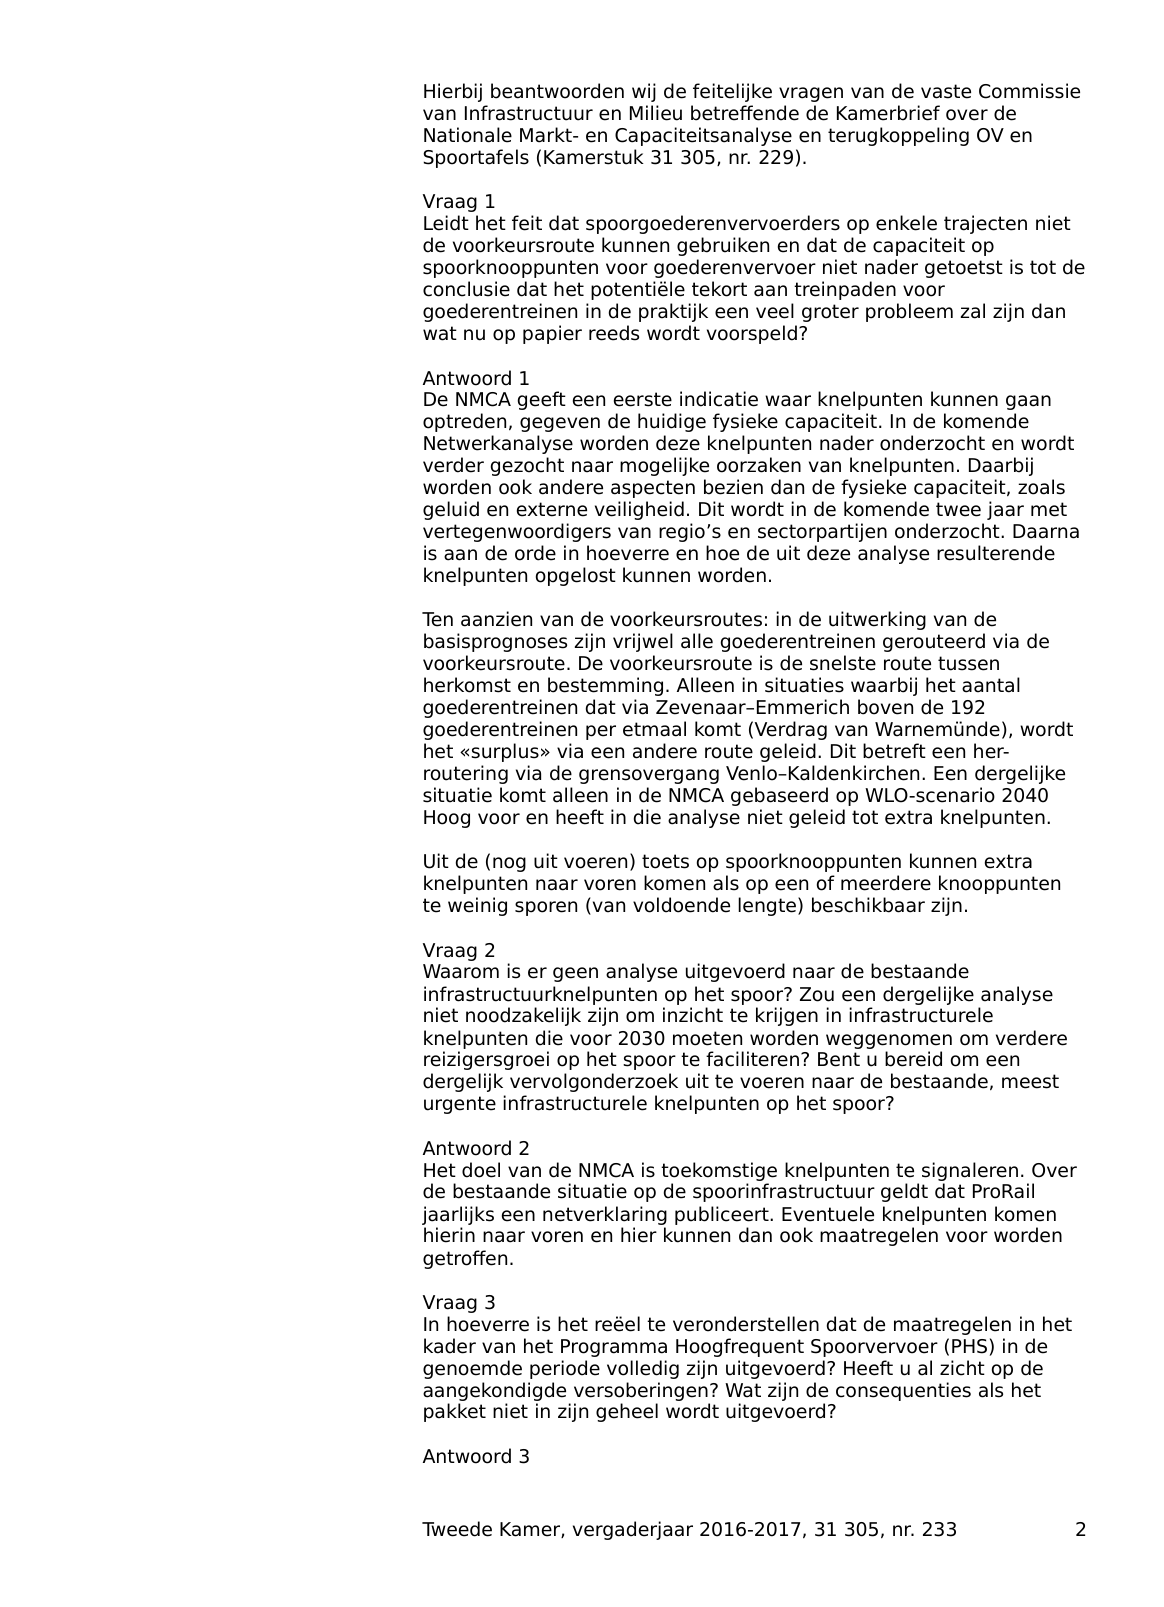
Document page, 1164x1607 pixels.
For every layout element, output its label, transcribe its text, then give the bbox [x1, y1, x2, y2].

text Leidt het feit dat spoorgoederenvervoerders op enkele trajecten niet de voorkeursroute kunnen gebruiken en dat de capaciteit op spoorknooppunten voor goederenvervoer niet nader getoetst is tot de conclusie dat het potentiële tekort aan treinpaden voor goederentreinen in de praktijk een veel groter probleem zal zijn dan wat nu op papier reeds wordt voorspeld? [422, 213, 1087, 345]
text Waarom is er geen analyse uitgevoerd naar de bestaande infrastructuurknelpunten op het spoor? Zou een dergelijke analyse niet noodzakelijk zijn om inzicht te krijgen in infrastructurele knelpunten die voor 2030 moeten worden weggenomen om verdere reizigersgroei op het spoor te faciliteren? Bent u bereid om een dergelijk vervolgonderzoek uit te voeren naar de bestaande, meest urgente infrastructurele knelpunten op het spoor? [422, 961, 1087, 1115]
text Uit de (nog uit voeren) toets op spoorknooppunten kunnen extra knelpunten naar voren komen als op een of meerdere knooppunten te weinig sporen (van voldoende lengte) beschikbaar zijn. [422, 851, 1087, 917]
text Ten aanzien van de voorkeursroutes: in de uitwerking van de basisprognoses zijn vrijwel alle goederentreinen gerouteerd via de voorkeursroute. De voorkeursroute is de snelste route tussen herkomst en bestemming. Alleen in situaties waarbij het aantal goederentreinen dat via Zevenaar–Emmerich boven de 192 goederentreinen per etmaal komt (Verdrag van Warnemünde), wordt het «surplus» via een andere route geleid. Dit betreft een her-routering via de grensovergang Venlo–Kaldenkirchen. Een dergelijke situatie komt alleen in de NMCA gebaseerd op WLO-scenario 2040 Hoog voor en heeft in die analyse niet geleid tot extra knelpunten. [422, 609, 1087, 829]
text De NMCA geeft een eerste indicatie waar knelpunten kunnen gaan optreden, gegeven de huidige fysieke capaciteit. In de komende Netwerkanalyse worden deze knelpunten nader onderzocht en wordt verder gezocht naar mogelijke oorzaken van knelpunten. Daarbij worden ook andere aspecten bezien dan de fysieke capaciteit, zoals geluid en externe veiligheid. Dit wordt in de komende twee jaar met vertegenwoordigers van regio’s en sectorpartijen onderzocht. Daarna is aan de orde in hoeverre en hoe de uit deze analyse resulterende knelpunten opgelost kunnen worden. [422, 389, 1087, 587]
text Antwoord 3 [422, 1446, 1087, 1468]
text Antwoord 1 [422, 367, 1087, 389]
text In hoeverre is het reëel te veronderstellen dat de maatregelen in het kader van het Programma Hoogfrequent Spoorvervoer (PHS) in de genoemde periode volledig zijn uitgevoerd? Heeft u al zicht op de aangekondigde versoberingen? Wat zijn de consequenties als het pakket niet in zijn geheel wordt uitgevoerd? [422, 1313, 1087, 1423]
text Vraag 3 [422, 1292, 1087, 1313]
text Hierbij beantwoorden wij de feitelijke vragen van de vaste Commissie van Infrastructuur en Milieu betreffende de Kamerbrief over de Nationale Markt- en Capaciteitsanalyse en terugkoppeling OV en Spoortafels (Kamerstuk 31 305, nr. 229). [422, 81, 1087, 169]
text Vraag 1 [422, 191, 1087, 213]
text Vraag 2 [422, 939, 1087, 961]
text Het doel van de NMCA is toekomstige knelpunten te signaleren. Over de bestaande situatie op de spoorinfrastructuur geldt dat ProRail jaarlijks een netverklaring publiceert. Eventuele knelpunten komen hierin naar voren en hier kunnen dan ook maatregelen voor worden getroffen. [422, 1159, 1087, 1269]
text Antwoord 2 [422, 1137, 1087, 1159]
